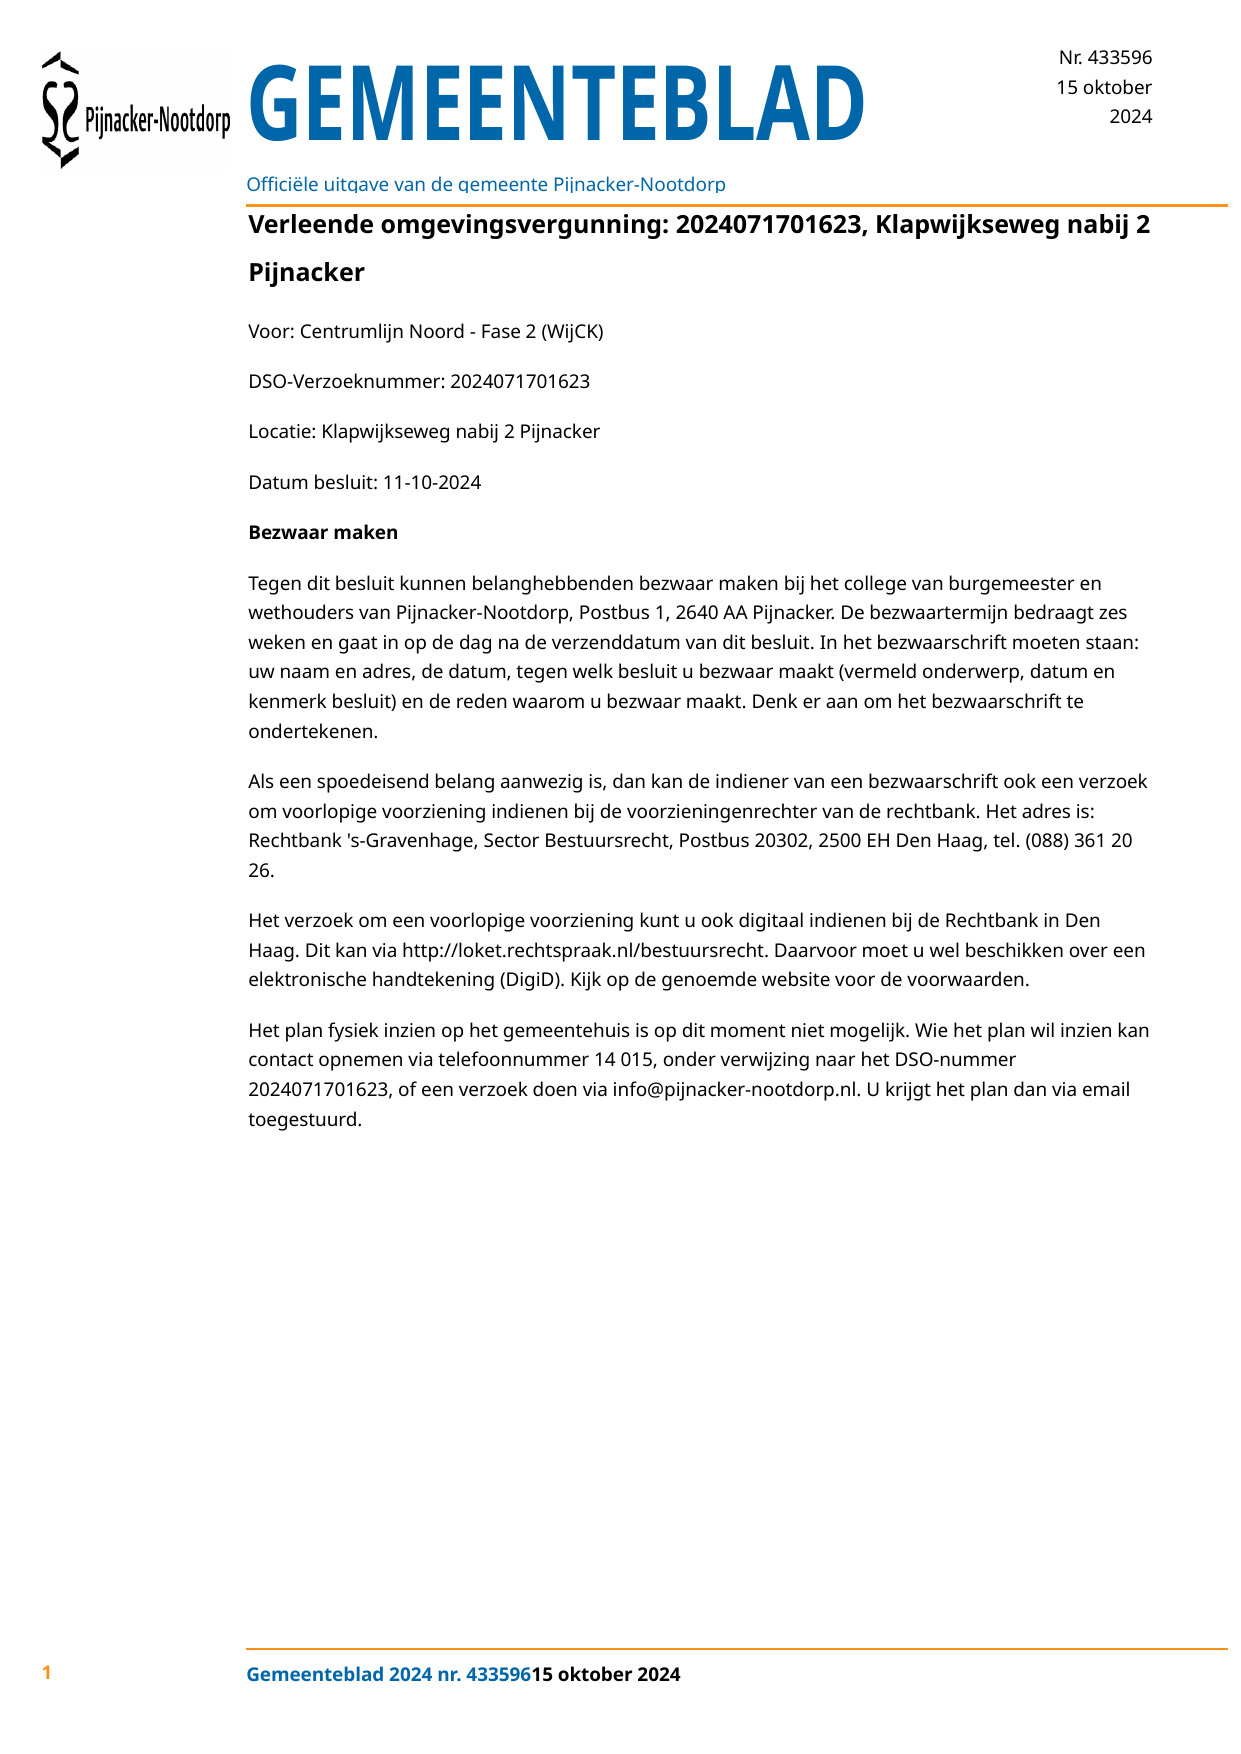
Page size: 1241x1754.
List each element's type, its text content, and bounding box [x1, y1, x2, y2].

text Bezwaar maken [248, 519, 1152, 545]
text DSO-Verzoeknummer: 2024071701623 [248, 368, 1152, 394]
text Als een spoedeisend belang aanwezig is, dan kan de indiener van een bezwaarschrift ook een verzoek om voorlopige voorziening indienen bij de voorzieningenrechter van de rechtbank. Het adres is: Rechtbank 's-Gravenhage, Sector Bestuursrecht, Postbus 20302, 2500 EH Den Haag, tel. (088) 361 20 26. [248, 768, 1152, 883]
text Tegen dit besluit kunnen belanghebbenden bezwaar maken bij het college van burgemeester en wethouders van Pijnacker-Nootdorp, Postbus 1, 2640 AA Pijnacker. De bezwaartermijn bedraagt zes weken en gaat in op de dag na de verzenddatum van dit besluit. In het bezwaarschrift moeten staan: uw naam en adres, de datum, tegen welk besluit u bezwaar maakt (vermeld onderwerp, datum en kenmerk besluit) en de reden waarom u bezwaar maakt. Denk er aan om het bezwaarschrift te ondertekenen. [248, 570, 1152, 744]
text Locatie: Klapwijkseweg nabij 2 Pijnacker [248, 419, 1152, 444]
text Voor: Centrumlijn Noord - Fase 2 (WijCK) [248, 318, 1152, 344]
text Het plan fysiek inzien op het gemeentehuis is op dit moment niet mogelijk. Wie het plan wil inzien kan contact opnemen via telefoonnummer 14 015, onder verwijzing naar het DSO-nummer 2024071701623, of een verzoek doen via info@pijnacker-nootdorp.nl. U krijgt het plan dan via email toegestuurd. [248, 1017, 1152, 1132]
text Het verzoek om een voorlopige voorziening kunt u ook digitaal indienen bij de Rechtbank in Den Haag. Dit kan via http://loket.rechtspraak.nl/bestuursrecht. Daarvoor moet u wel beschikken over een elektronische handtekening (DigiD). Kijk op de genoemde website voor de voorwaarden. [248, 907, 1152, 992]
picture [41, 47, 231, 172]
text Datum besluit: 11-10-2024 [248, 469, 1152, 495]
text Verleende omgevingsvergunning: 2024071701623, Klapwijkseweg nabij 2 Pijnacker [248, 207, 1152, 288]
